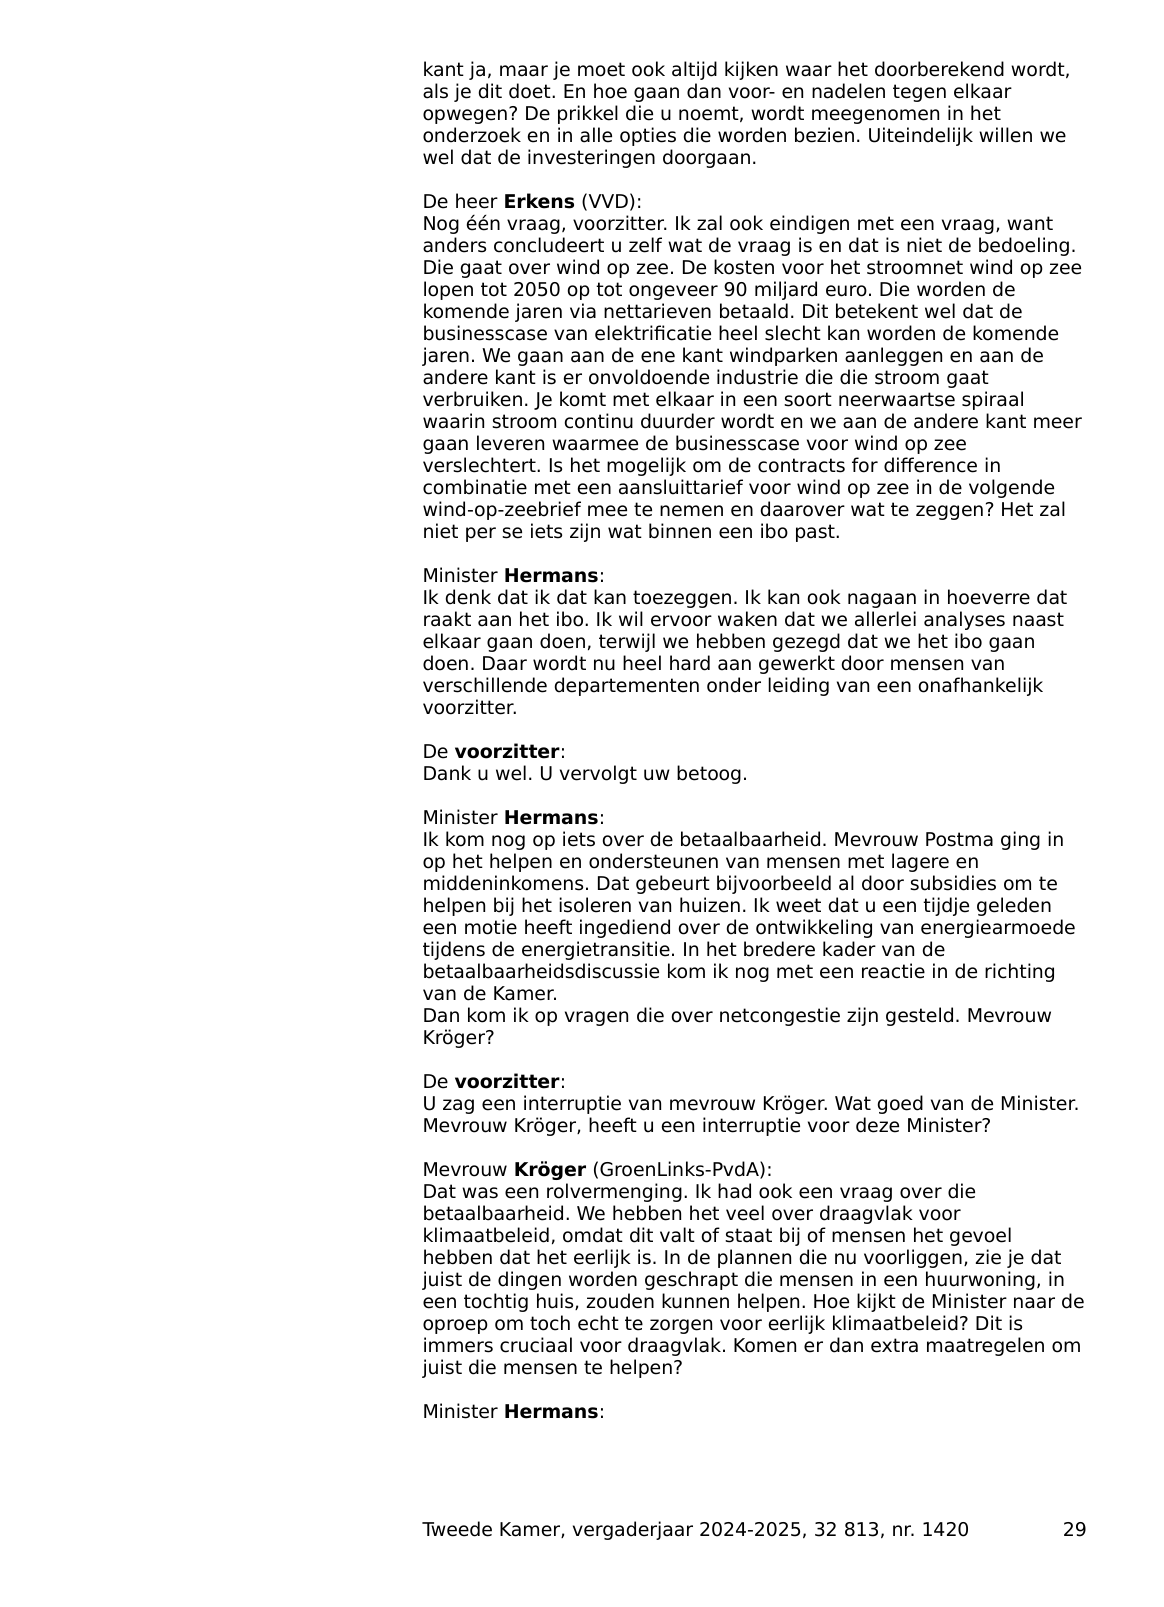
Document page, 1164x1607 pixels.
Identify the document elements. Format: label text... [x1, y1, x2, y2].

text Dan kom ik op vragen die over netcongestie zijn gesteld. Mevrouw Kröger? [422, 1005, 1087, 1049]
text Dat was een rolvermenging. Ik had ook een vraag over die betaalbaarheid. We hebben het veel over draagvlak voor klimaatbeleid, omdat dit valt of staat bij of mensen het gevoel hebben dat het eerlijk is. In de plannen die nu voorliggen, zie je dat juist de dingen worden geschrapt die mensen in een huurwoning, in een tochtig huis, zouden kunnen helpen. Hoe kijkt de Minister naar de oproep om toch echt te zorgen voor eerlijk klimaatbeleid? Dit is immers cruciaal voor draagvlak. Komen er dan extra maatregelen om juist die mensen te helpen? [422, 1181, 1087, 1379]
text Minister Hermans: [422, 807, 1087, 829]
text Minister Hermans: [422, 565, 1087, 587]
text Nog één vraag, voorzitter. Ik zal ook eindigen met een vraag, want anders concludeert u zelf wat de vraag is en dat is niet de bedoeling. Die gaat over wind op zee. De kosten voor het stroomnet wind op zee lopen tot 2050 op tot ongeveer 90 miljard euro. Die worden de komende jaren via nettarieven betaald. Dit betekent wel dat de businesscase van elektrificatie heel slecht kan worden de komende jaren. We gaan aan de ene kant windparken aanleggen en aan de andere kant is er onvoldoende industrie die die stroom gaat verbruiken. Je komt met elkaar in een soort neerwaartse spiraal waarin stroom continu duurder wordt en we aan de andere kant meer gaan leveren waarmee de businesscase voor wind op zee verslechtert. Is het mogelijk om de contracts for difference in combinatie met een aansluittarief voor wind op zee in de volgende wind-op-zeebrief mee te nemen en daarover wat te zeggen? Het zal niet per se iets zijn wat binnen een ibo past. [422, 213, 1087, 543]
text Mevrouw Kröger (GroenLinks-PvdA): [422, 1159, 1087, 1181]
text U zag een interruptie van mevrouw Kröger. Wat goed van de Minister. Mevrouw Kröger, heeft u een interruptie voor deze Minister? [422, 1093, 1087, 1137]
text De heer Erkens (VVD): [422, 191, 1087, 213]
text De voorzitter: [422, 741, 1087, 763]
text De voorzitter: [422, 1071, 1087, 1093]
text Dank u wel. U vervolgt uw betoog. [422, 763, 1087, 785]
text kant ja, maar je moet ook altijd kijken waar het doorberekend wordt, als je dit doet. En hoe gaan dan voor- en nadelen tegen elkaar opwegen? De prikkel die u noemt, wordt meegenomen in het onderzoek en in alle opties die worden bezien. Uiteindelijk willen we wel dat de investeringen doorgaan. [422, 59, 1087, 169]
text Ik kom nog op iets over de betaalbaarheid. Mevrouw Postma ging in op het helpen en ondersteunen van mensen met lagere en middeninkomens. Dat gebeurt bijvoorbeeld al door subsidies om te helpen bij het isoleren van huizen. Ik weet dat u een tijdje geleden een motie heeft ingediend over de ontwikkeling van energiearmoede tijdens de energietransitie. In het bredere kader van de betaalbaarheidsdiscussie kom ik nog met een reactie in de richting van de Kamer. [422, 829, 1087, 1005]
text Ik denk dat ik dat kan toezeggen. Ik kan ook nagaan in hoeverre dat raakt aan het ibo. Ik wil ervoor waken dat we allerlei analyses naast elkaar gaan doen, terwijl we hebben gezegd dat we het ibo gaan doen. Daar wordt nu heel hard aan gewerkt door mensen van verschillende departementen onder leiding van een onafhankelijk voorzitter. [422, 587, 1087, 719]
text Minister Hermans: [422, 1401, 1087, 1423]
